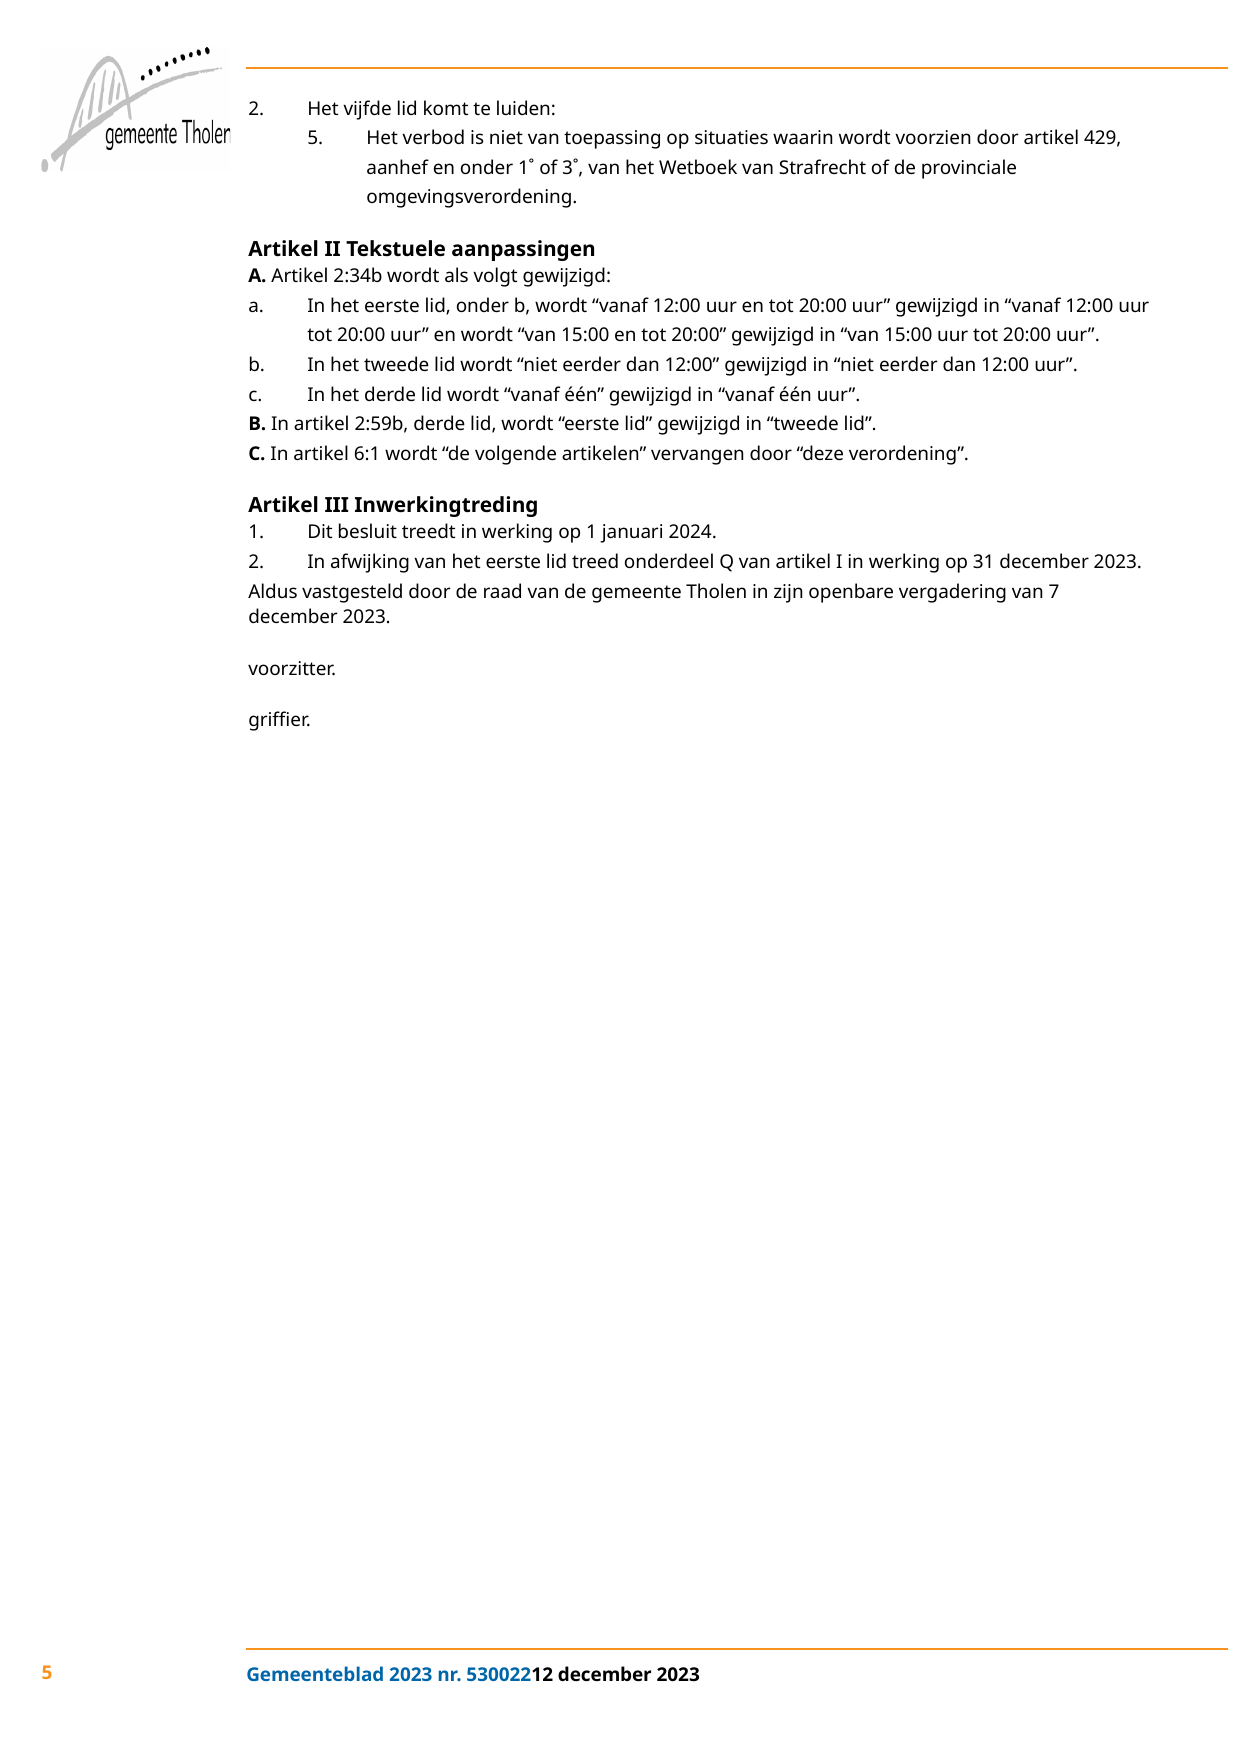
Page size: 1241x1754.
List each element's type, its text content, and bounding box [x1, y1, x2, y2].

text A. Artikel 2:34b wordt als volgt gewijzigd: [248, 262, 1152, 288]
text C. In artikel 6:1 wordt “de volgende artikelen” vervangen door “deze verordening”. [248, 440, 1152, 466]
list In het eerste lid, onder b, wordt “vanaf 12:00 uur en tot 20:00 uur” gewijzigd in “vanaf 12:00 uur tot 20:00 uur” en wordt “van 15:00 en tot 20:00” gewijzigd in “van 15:00 uur tot 20:00 uur”. [248, 292, 1152, 347]
text Aldus vastgesteld door de raad van de gemeente Tholen in zijn openbare vergadering van 7 december 2023. [248, 578, 1152, 629]
list In afwijking van het eerste lid treed onderdeel Q van artikel I in werking op 31 december 2023. [248, 548, 1152, 574]
list In het derde lid wordt “vanaf één” gewijzigd in “vanaf één uur”. [248, 381, 1152, 406]
text Artikel III Inwerkingtreding [248, 490, 1152, 519]
text griffier. [248, 707, 1152, 732]
list Dit besluit treedt in werking op 1 januari 2024. [248, 519, 1152, 544]
list In het tweede lid wordt “niet eerder dan 12:00” gewijzigd in “niet eerder dan 12:00 uur”. [248, 351, 1152, 377]
text voorzitter. [248, 655, 1152, 681]
text B. In artikel 2:59b, derde lid, wordt “eerste lid” gewijzigd in “tweede lid”. [248, 410, 1152, 436]
list Het vijfde lid komt te luiden: [248, 95, 1152, 121]
text Artikel II Tekstuele aanpassingen [248, 234, 1152, 262]
picture [41, 47, 231, 172]
list Het verbod is niet van toepassing op situaties waarin wordt voorzien door artikel 429, aanhef en onder 1˚ of 3˚, van het Wetboek van Strafrecht of de provinciale omgevingsverordening. [307, 124, 1152, 209]
